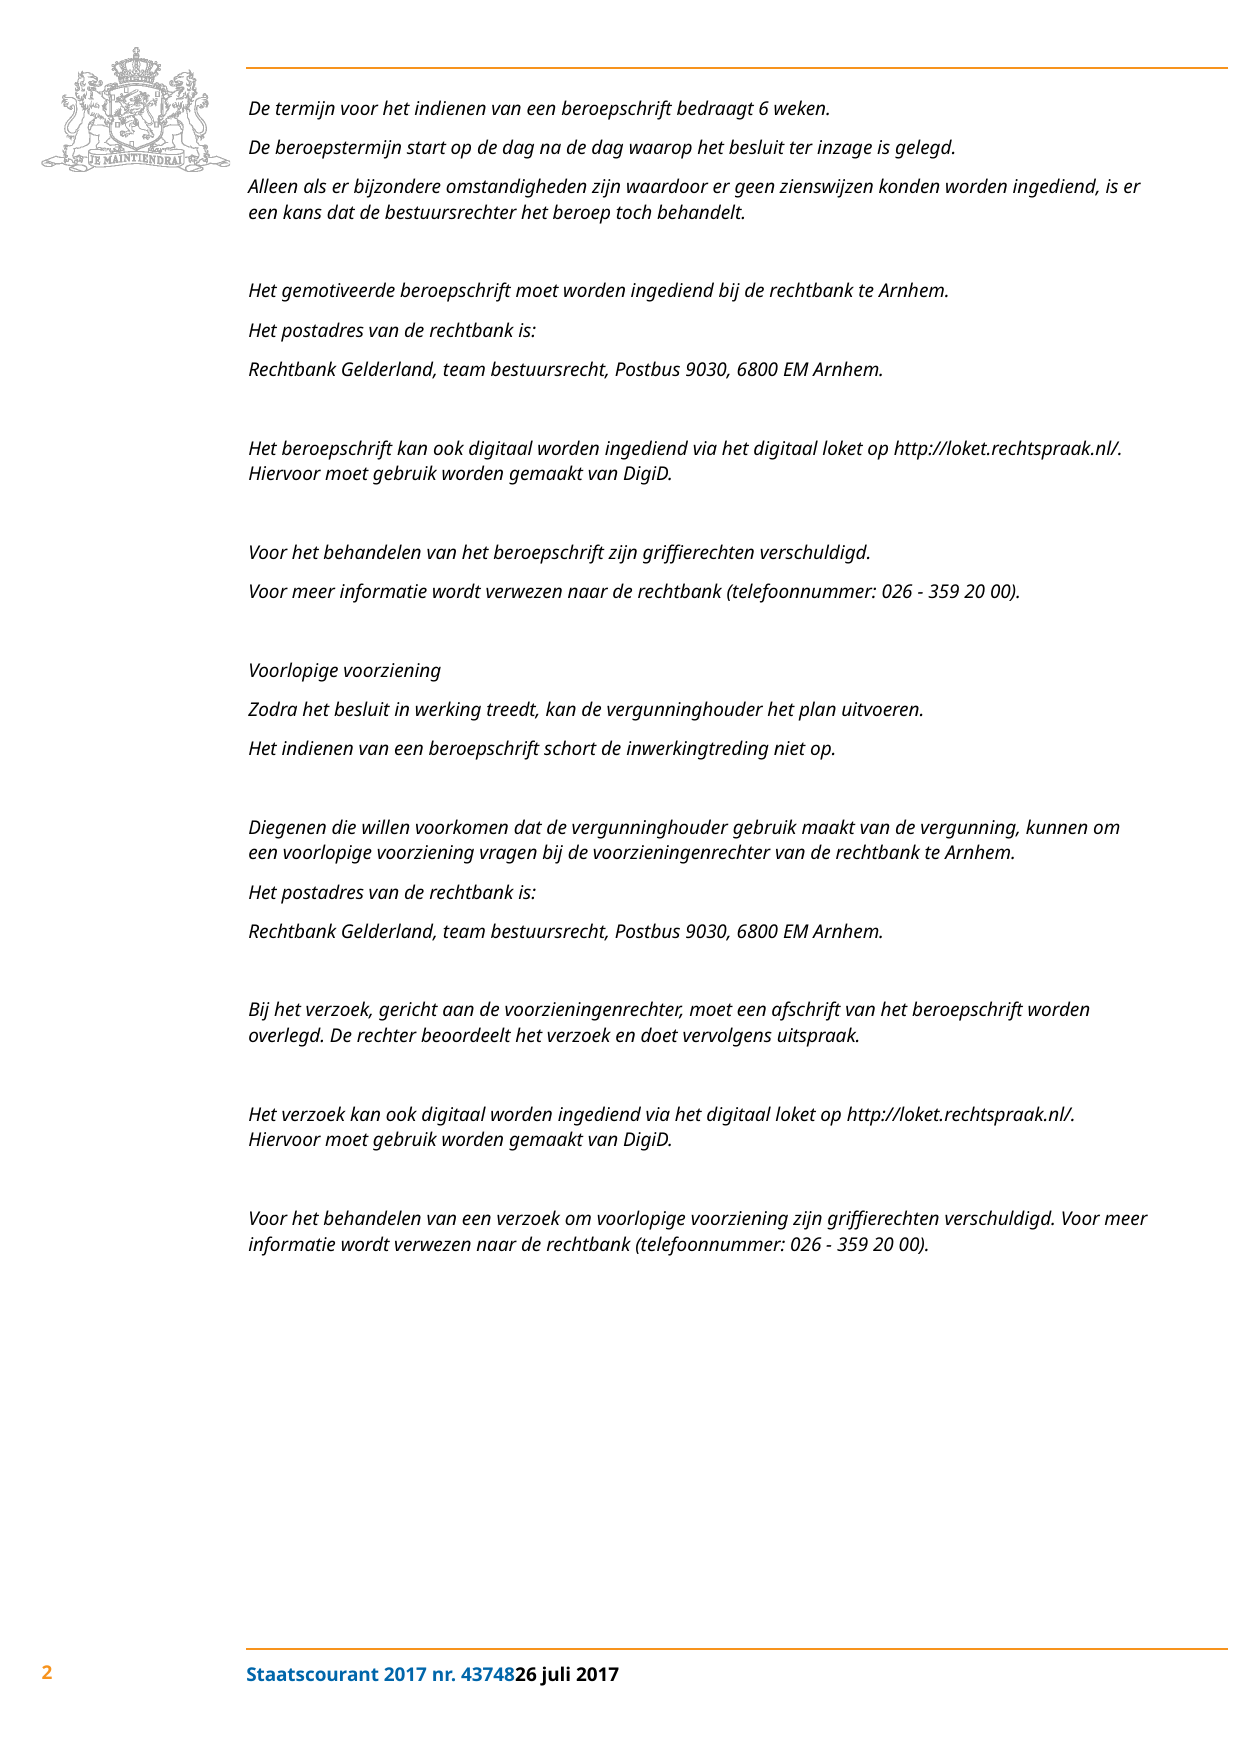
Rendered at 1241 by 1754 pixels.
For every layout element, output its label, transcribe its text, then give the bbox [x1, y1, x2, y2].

text Het beroepschrift kan ook digitaal worden ingediend via het digitaal loket op http://loket.rechtspraak.nl/. Hiervoor moet gebruik worden gemaakt van DigiD. [248, 435, 1152, 486]
text Rechtbank Gelderland, team bestuursrecht, Postbus 9030, 6800 EM Arnhem. [248, 356, 1152, 382]
text Voor het behandelen van een verzoek om voorlopige voorziening zijn griffierechten verschuldigd. Voor meer informatie wordt verwezen naar de rechtbank (telefoonnummer: 026 - 359 20 00). [248, 1205, 1152, 1257]
text Het postadres van de rechtbank is: [248, 317, 1152, 343]
text Het gemotiveerde beroepschrift moet worden ingediend bij de rechtbank te Arnhem. [248, 278, 1152, 303]
text Het indienen van een beroepschrift schort de inwerkingtreding niet op. [248, 735, 1152, 761]
text Het postadres van de rechtbank is: [248, 879, 1152, 904]
picture [41, 47, 231, 172]
text Voor het behandelen van het beroepschrift zijn griffierechten verschuldigd. [248, 539, 1152, 565]
text Zodra het besluit in werking treedt, kan de vergunninghouder het plan uitvoeren. [248, 696, 1152, 722]
text Het verzoek kan ook digitaal worden ingediend via het digitaal loket op http://loket.rechtspraak.nl/. Hiervoor moet gebruik worden gemaakt van DigiD. [248, 1101, 1152, 1152]
text Diegenen die willen voorkomen dat de vergunninghouder gebruik maakt van de vergunning, kunnen om een voorlopige voorziening vragen bij de voorzieningenrechter van de rechtbank te Arnhem. [248, 814, 1152, 865]
text Rechtbank Gelderland, team bestuursrecht, Postbus 9030, 6800 EM Arnhem. [248, 918, 1152, 944]
text De beroepstermijn start op de dag na de dag waarop het besluit ter inzage is gelegd. [248, 134, 1152, 160]
text Bij het verzoek, gericht aan de voorzieningenrechter, moet een afschrift van het beroepschrift worden overlegd. De rechter beoordeelt het verzoek en doet vervolgens uitspraak. [248, 997, 1152, 1048]
text Alleen als er bijzondere omstandigheden zijn waardoor er geen zienswijzen konden worden ingediend, is er een kans dat de bestuursrechter het beroep toch behandelt. [248, 173, 1152, 225]
text De termijn voor het indienen van een beroepschrift bedraagt 6 weken. [248, 95, 1152, 121]
text Voorlopige voorziening [248, 657, 1152, 682]
text Voor meer informatie wordt verwezen naar de rechtbank (telefoonnummer: 026 - 359 20 00). [248, 578, 1152, 604]
